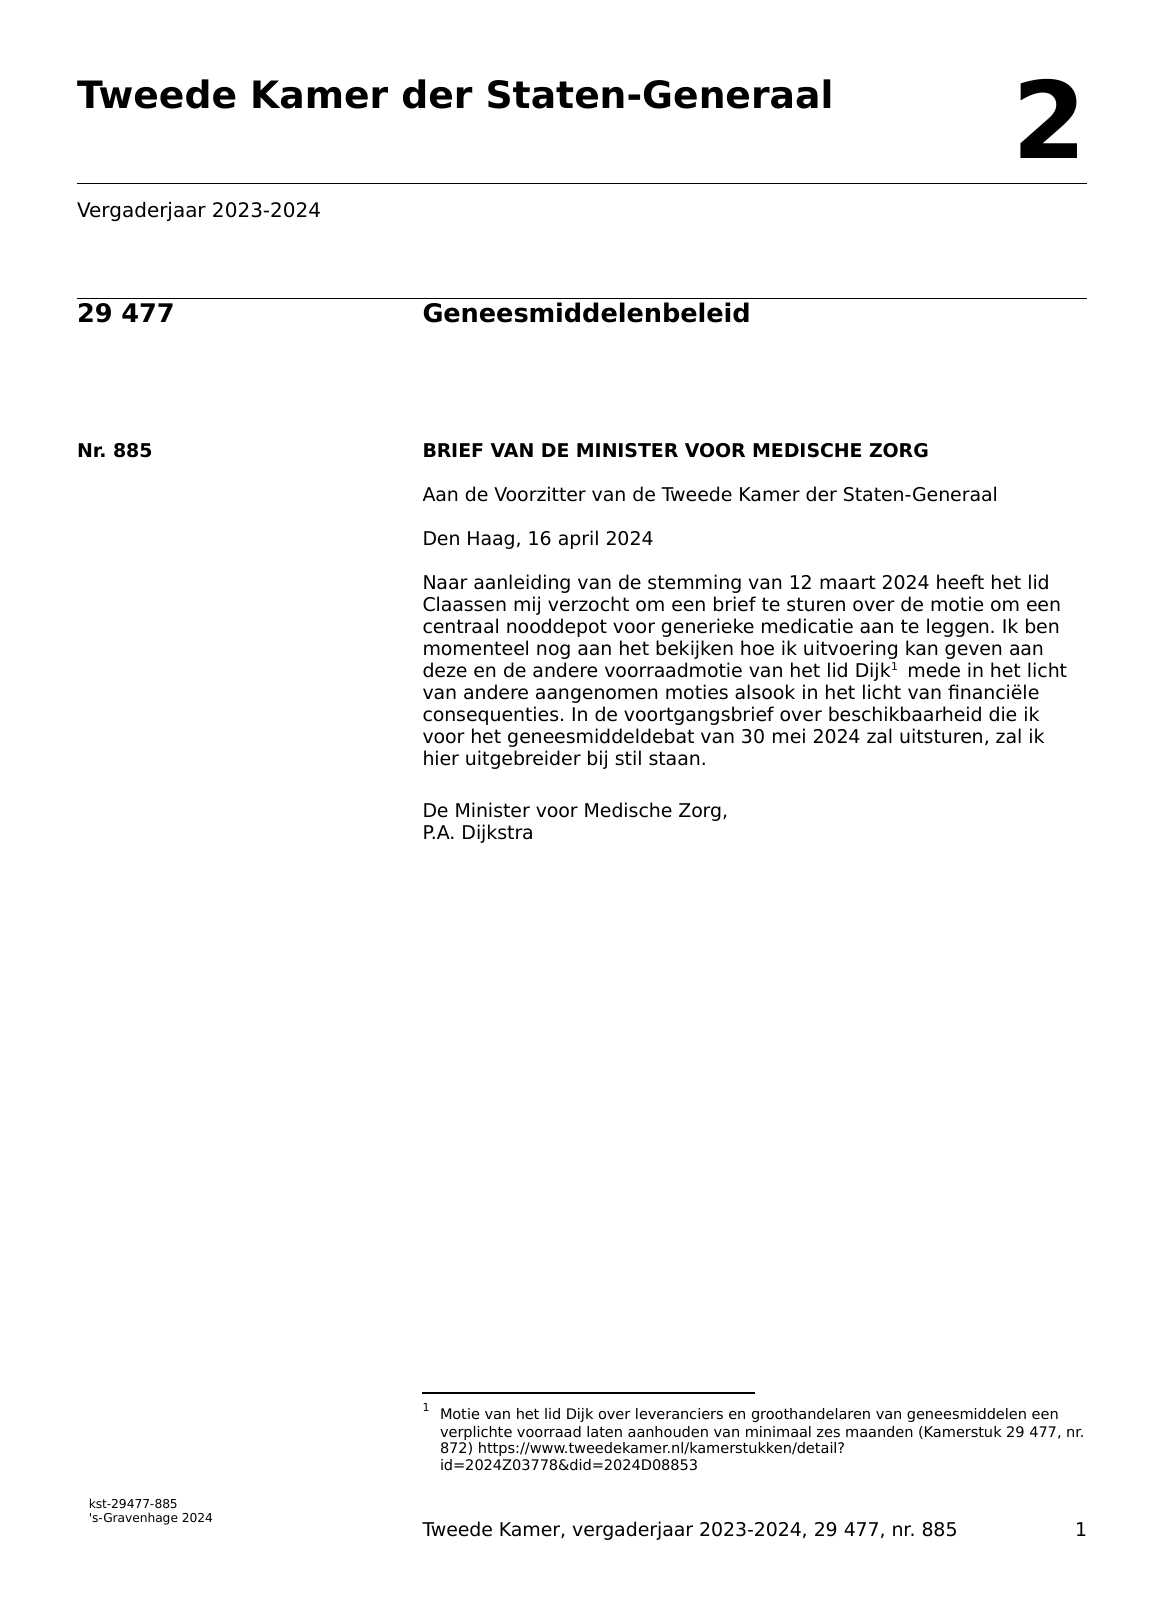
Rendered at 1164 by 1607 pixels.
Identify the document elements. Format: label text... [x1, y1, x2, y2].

subtitle Nr. 885 BRIEF VAN DE MINISTER VOOR MEDISCHE ZORG [77, 440, 1087, 462]
table_cell Vergaderjaar 2023-2024 [77, 184, 1087, 298]
text Den Haag, 16 april 2024 [422, 528, 1087, 550]
table_header Tweede Kamer der Staten-Generaal [77, 59, 886, 183]
text Aan de Voorzitter van de Tweede Kamer der Staten-Generaal [422, 484, 1087, 506]
subtitle 29 477 Geneesmiddelenbeleid [77, 299, 1087, 329]
text Naar aanleiding van de stemming van 12 maart 2024 heeft het lid Claassen mij verzocht om een brief te sturen over de motie om een centraal nooddepot voor generieke medicatie aan te leggen. Ik ben momenteel nog aan het bekijken hoe ik uitvoering kan geven aan deze en de andere voorraadmotie van het lid Dijk mede in het licht van andere aangenomen moties alsook in het licht van financiële consequenties. In de voortgangsbrief over beschikbaarheid die ik voor het geneesmiddeldebat van 30 mei 2024 zal uitsturen, zal ik hier uitgebreider bij stil staan. [422, 572, 1087, 770]
text kst-29477-885 [88, 1497, 323, 1511]
table_header 2 [886, 59, 1087, 183]
text 's-Gravenhage 2024 [88, 1511, 323, 1525]
text Motie van het lid Dijk over leveranciers en groothandelaren van geneesmiddelen een verplichte voorraad laten aanhouden van minimaal zes maanden (Kamerstuk 29 477, nr. 872) https://www.tweedekamer.nl/kamerstukken/detail?id=2024Z03778&did=2024D08853 [422, 1402, 1087, 1474]
text De Minister voor Medische Zorg, P.A. Dijkstra [422, 800, 1087, 844]
